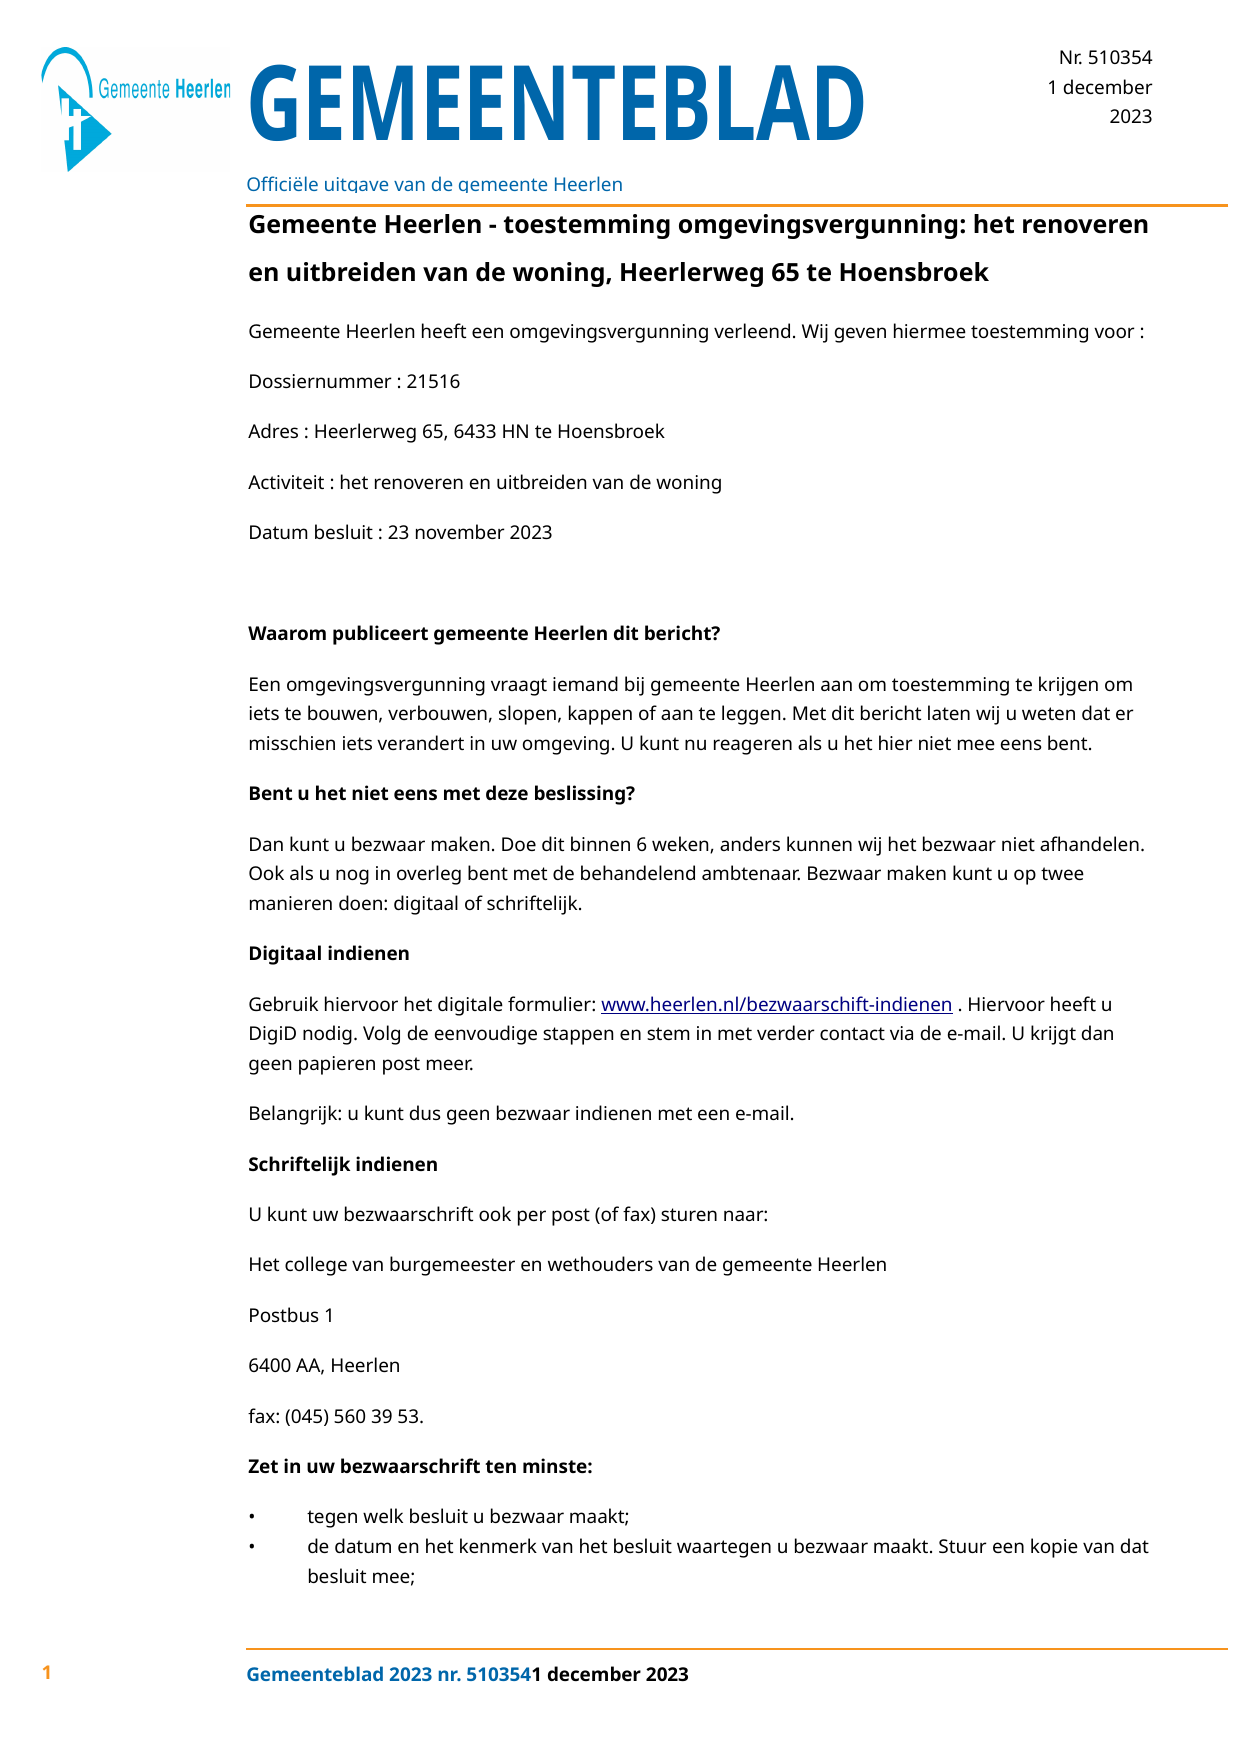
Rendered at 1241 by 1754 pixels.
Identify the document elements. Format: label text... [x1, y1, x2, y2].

text Gebruik hiervoor het digitale formulier: www.heerlen.nl/bezwaarschift-indienen . Hiervoor heeft u DigiD nodig. Volg de eenvoudige stappen en stem in met verder contact via de e-mail. U krijgt dan geen papieren post meer. [248, 991, 1152, 1076]
text Activiteit : het renoveren en uitbreiden van de woning [248, 469, 1152, 495]
text Bent u het niet eens met deze beslissing? [248, 780, 1152, 806]
text Dossiernummer : 21516 [248, 368, 1152, 394]
picture [41, 47, 59, 70]
text 6400 AA, Heerlen [248, 1352, 1152, 1378]
text fax: (045) 560 39 53. [248, 1403, 1152, 1429]
text Adres : Heerlerweg 65, 6433 HN te Hoensbroek [248, 419, 1152, 444]
text Dan kunt u bezwaar maken. Doe dit binnen 6 weken, anders kunnen wij het bezwaar niet afhandelen. Ook als u nog in overleg bent met de behandelend ambtenaar. Bezwaar maken kunt u op twee manieren doen: digitaal of schriftelijk. [248, 831, 1152, 916]
text Zet in uw bezwaarschrift ten minste: [248, 1453, 1152, 1479]
text Belangrijk: u kunt dus geen bezwaar indienen met een e-mail. [248, 1100, 1152, 1126]
picture [41, 47, 231, 172]
text Waarom publiceert gemeente Heerlen dit bericht? [248, 620, 1152, 646]
text Gemeente Heerlen heeft een omgevingsvergunning verleend. Wij geven hiermee toestemming voor : [248, 318, 1152, 344]
text Gemeente Heerlen - toestemming omgevingsvergunning: het renoveren en uitbreiden van de woning, Heerlerweg 65 te Hoensbroek [248, 207, 1152, 288]
list de datum en het kenmerk van het besluit waartegen u bezwaar maakt. Stuur een kopie van dat besluit mee; [248, 1533, 1152, 1589]
text Het college van burgemeester en wethouders van de gemeente Heerlen [248, 1252, 1152, 1277]
text Digitaal indienen [248, 940, 1152, 966]
text Een omgevingsvergunning vraagt iemand bij gemeente Heerlen aan om toestemming te krijgen om iets te bouwen, verbouwen, slopen, kappen of aan te leggen. Met dit bericht laten wij u weten dat er misschien iets verandert in uw omgeving. U kunt nu reageren als u het hier niet mee eens bent. [248, 671, 1152, 756]
text Postbus 1 [248, 1302, 1152, 1328]
text U kunt uw bezwaarschrift ook per post (of fax) sturen naar: [248, 1201, 1152, 1227]
text Schriftelijk indienen [248, 1151, 1152, 1177]
list tegen welk besluit u bezwaar maakt; [248, 1504, 1152, 1529]
text Datum besluit : 23 november 2023 [248, 519, 1152, 545]
